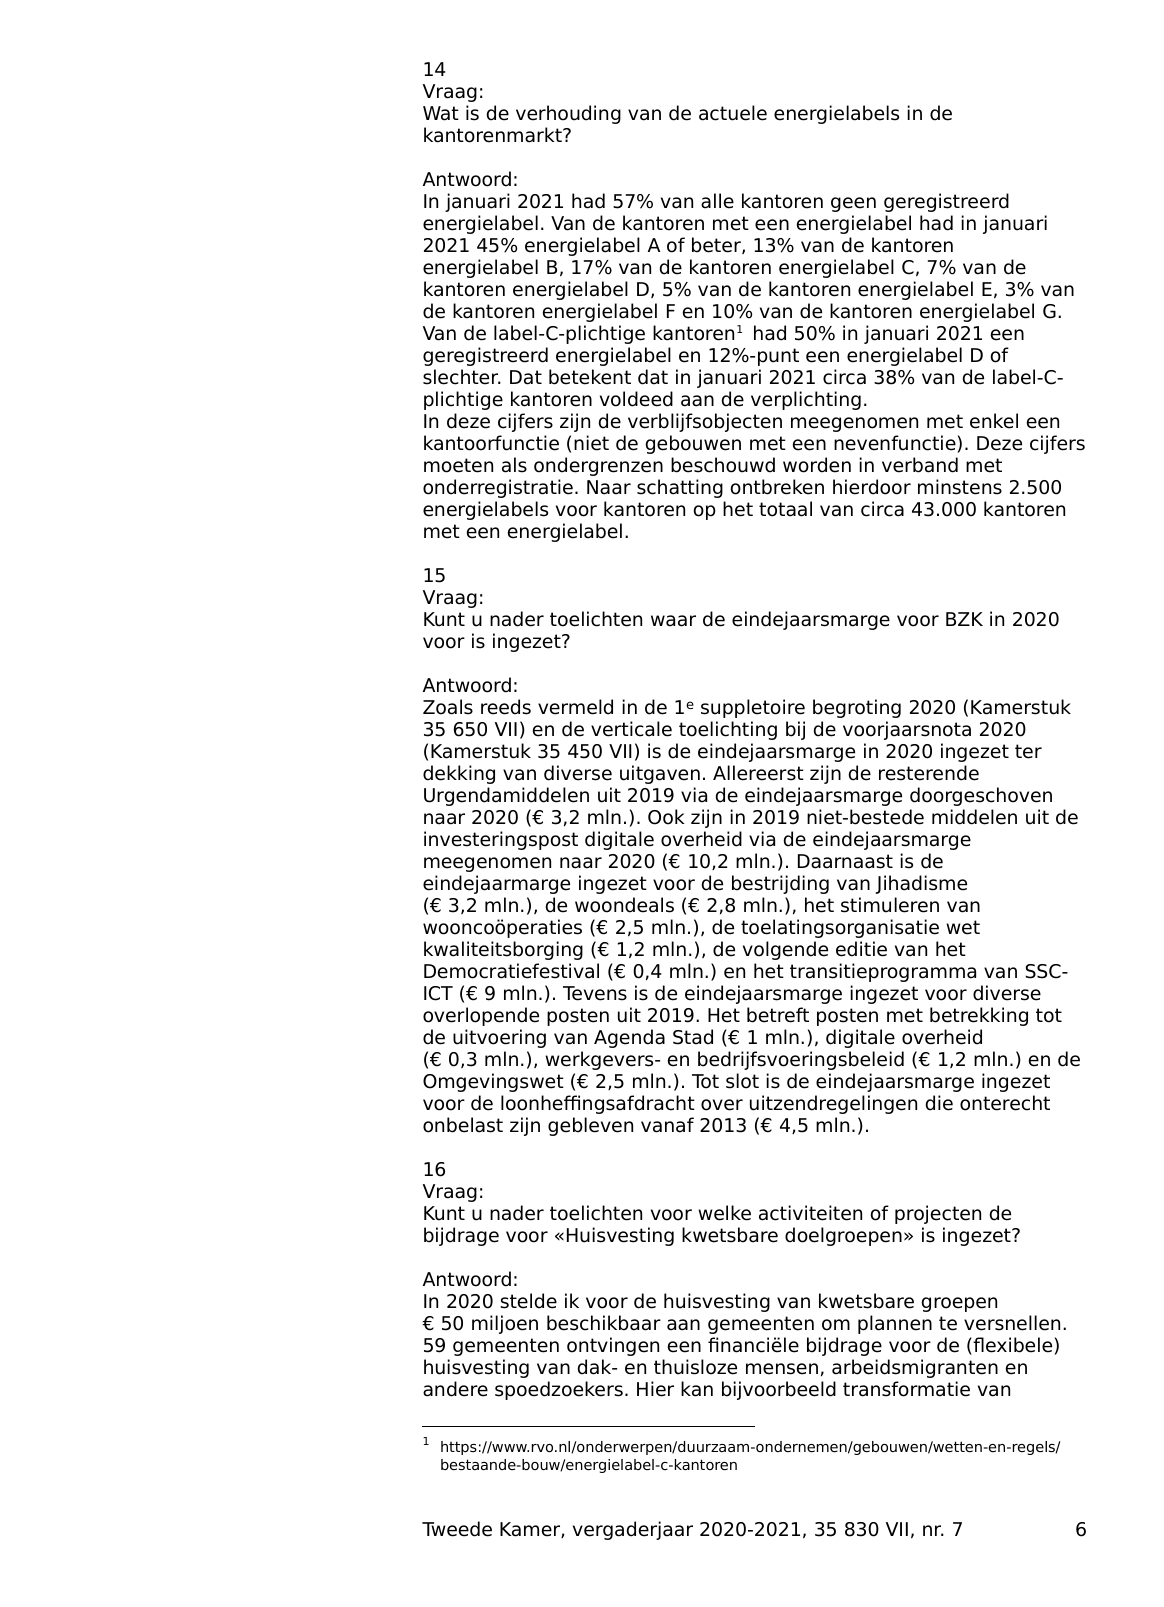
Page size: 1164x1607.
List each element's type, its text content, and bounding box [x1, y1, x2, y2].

text In 2020 stelde ik voor de huisvesting van kwetsbare groepen € 50 miljoen beschikbaar aan gemeenten om plannen te versnellen. 59 gemeenten ontvingen een financiële bijdrage voor de (flexibele) huisvesting van dak- en thuisloze mensen, arbeidsmigranten en andere spoedzoekers. Hier kan bijvoorbeeld transformatie van [422, 1291, 1087, 1401]
text Kunt u nader toelichten waar de eindejaarsmarge voor BZK in 2020 voor is ingezet? [422, 609, 1087, 653]
text Vraag: [422, 81, 1087, 103]
text Antwoord: [422, 169, 1087, 191]
text Kunt u nader toelichten voor welke activiteiten of projecten de bijdrage voor «Huisvesting kwetsbare doelgroepen» is ingezet? [422, 1203, 1087, 1247]
text Zoals reeds vermeld in de 1e suppletoire begroting 2020 (Kamerstuk 35 650 VII) en de verticale toelichting bij de voorjaarsnota 2020 (Kamerstuk 35 450 VII) is de eindejaarsmarge in 2020 ingezet ter dekking van diverse uitgaven. Allereerst zijn de resterende Urgendamiddelen uit 2019 via de eindejaarsmarge doorgeschoven naar 2020 (€ 3,2 mln.). Ook zijn in 2019 niet-bestede middelen uit de investeringspost digitale overheid via de eindejaarsmarge meegenomen naar 2020 (€ 10,2 mln.). Daarnaast is de eindejaarmarge ingezet voor de bestrijding van Jihadisme (€ 3,2 mln.), de woondeals (€ 2,8 mln.), het stimuleren van wooncoöperaties (€ 2,5 mln.), de toelatingsorganisatie wet kwaliteitsborging (€ 1,2 mln.), de volgende editie van het Democratiefestival (€ 0,4 mln.) en het transitieprogramma van SSC-ICT (€ 9 mln.). Tevens is de eindejaarsmarge ingezet voor diverse overlopende posten uit 2019. Het betreft posten met betrekking tot de uitvoering van Agenda Stad (€ 1 mln.), digitale overheid (€ 0,3 mln.), werkgevers- en bedrijfsvoeringsbeleid (€ 1,2 mln.) en de Omgevingswet (€ 2,5 mln.). Tot slot is de eindejaarsmarge ingezet voor de loonheffingsafdracht over uitzendregelingen die onterecht onbelast zijn gebleven vanaf 2013 (€ 4,5 mln.). [422, 697, 1087, 1137]
text 14 [422, 59, 1087, 81]
text Vraag: [422, 1181, 1087, 1203]
text 16 [422, 1159, 1087, 1181]
text Wat is de verhouding van de actuele energielabels in de kantorenmarkt? [422, 103, 1087, 147]
text 15 [422, 565, 1087, 587]
text In deze cijfers zijn de verblijfsobjecten meegenomen met enkel een kantoorfunctie (niet de gebouwen met een nevenfunctie). Deze cijfers moeten als ondergrenzen beschouwd worden in verband met onderregistratie. Naar schatting ontbreken hierdoor minstens 2.500 energielabels voor kantoren op het totaal van circa 43.000 kantoren met een energielabel. [422, 411, 1087, 543]
text In januari 2021 had 57% van alle kantoren geen geregistreerd energielabel. Van de kantoren met een energielabel had in januari 2021 45% energielabel A of beter, 13% van de kantoren energielabel B, 17% van de kantoren energielabel C, 7% van de kantoren energielabel D, 5% van de kantoren energielabel E, 3% van de kantoren energielabel F en 10% van de kantoren energielabel G. [422, 191, 1087, 323]
text Van de label-C-plichtige kantoren had 50% in januari 2021 een geregistreerd energielabel en 12%-punt een energielabel D of slechter. Dat betekent dat in januari 2021 circa 38% van de label-C-plichtige kantoren voldeed aan de verplichting. [422, 323, 1087, 411]
text Antwoord: [422, 1269, 1087, 1291]
text Vraag: [422, 587, 1087, 609]
text Antwoord: [422, 675, 1087, 697]
text https://www.rvo.nl/onderwerpen/duurzaam-ondernemen/gebouwen/wetten-en-regels/bestaande-bouw/energielabel-c-kantoren [422, 1435, 1087, 1474]
